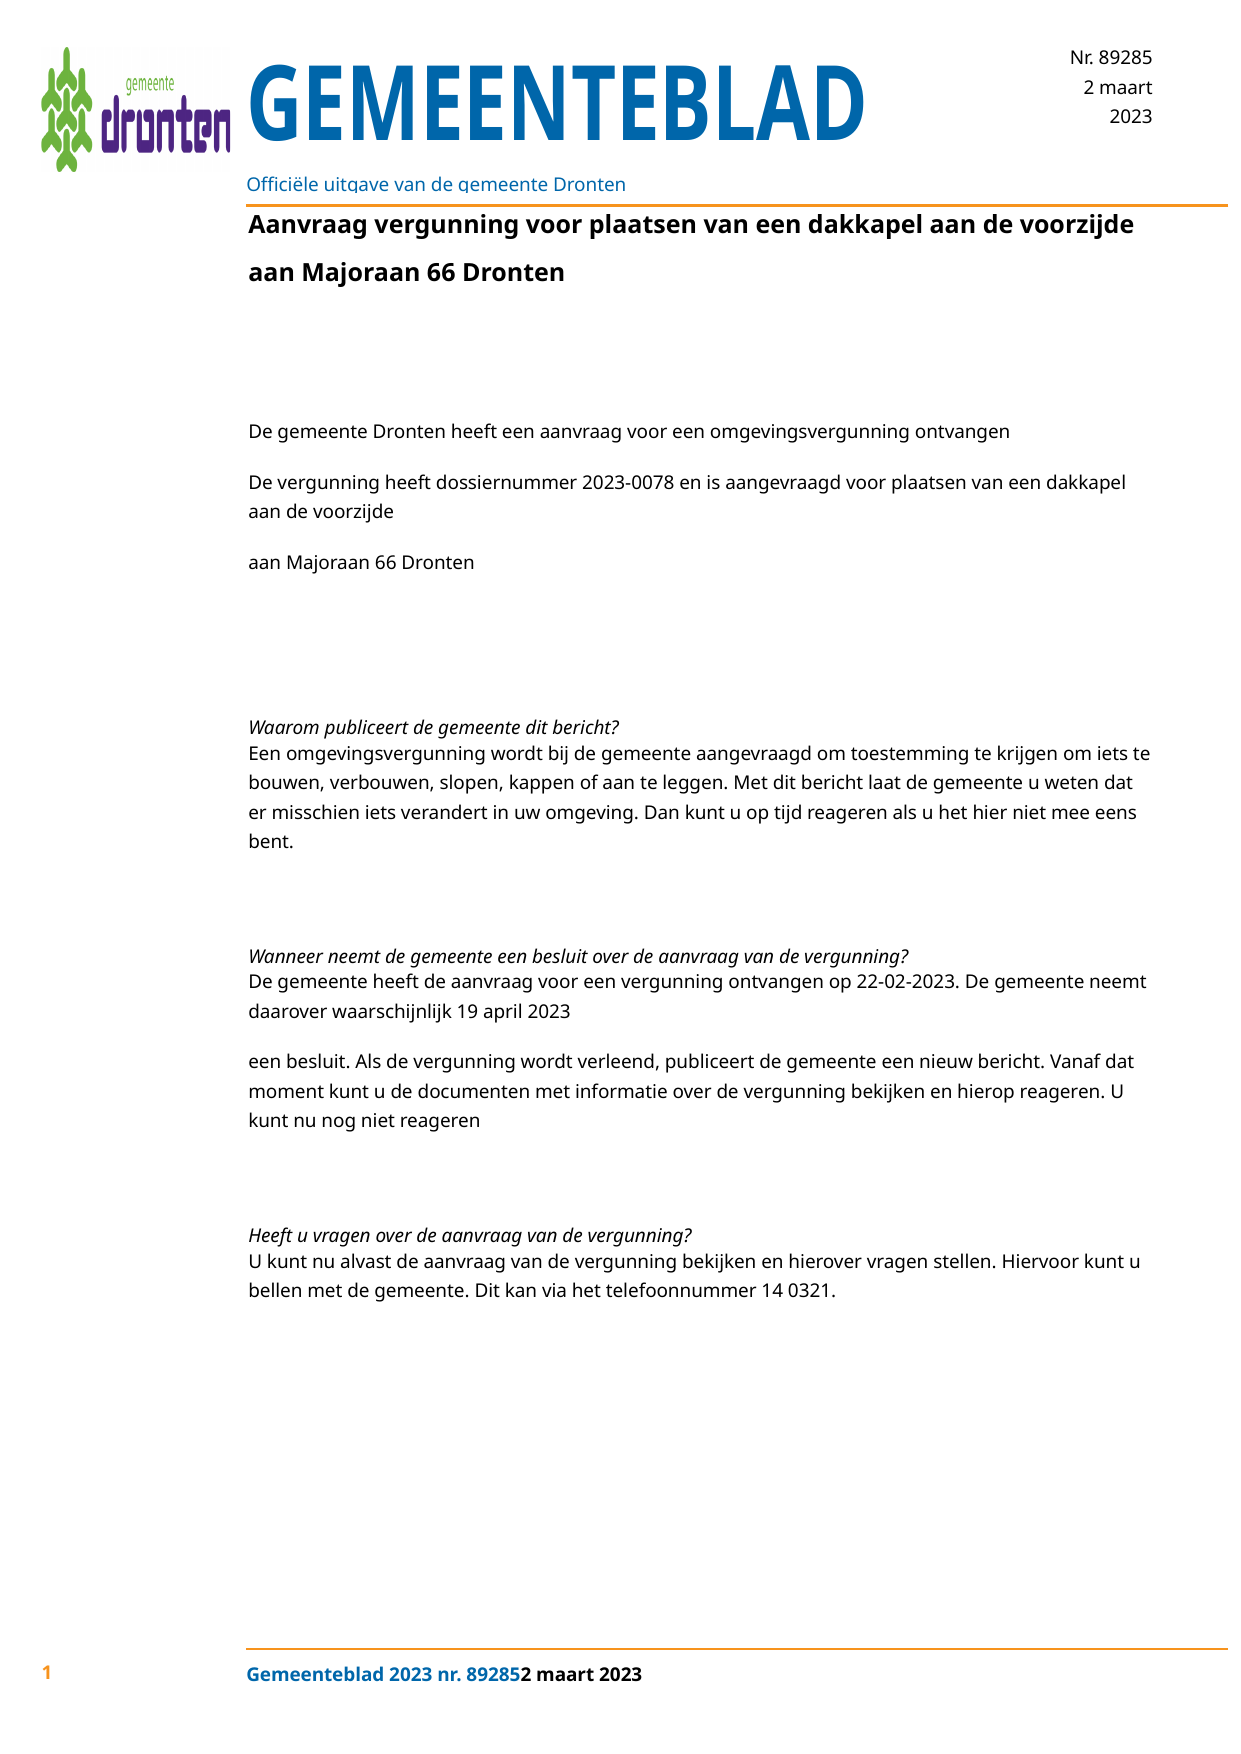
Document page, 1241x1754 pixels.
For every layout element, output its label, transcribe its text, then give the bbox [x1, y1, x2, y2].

text U kunt nu alvast de aanvraag van de vergunning bekijken en hierover vragen stellen. Hiervoor kunt u bellen met de gemeente. Dit kan via het telefoonnummer 14 0321. [248, 1248, 1152, 1303]
text Wanneer neemt de gemeente een besluit over de aanvraag van de vergunning? [248, 943, 1152, 968]
text De gemeente heeft de aanvraag voor een vergunning ontvangen op 22-02-2023. De gemeente neemt daarover waarschijnlijk 19 april 2023 [248, 968, 1152, 1024]
text Heeft u vragen over de aanvraag van de vergunning? [248, 1222, 1152, 1248]
text aan Majoraan 66 Dronten [248, 549, 1152, 575]
text De vergunning heeft dossiernummer 2023-0078 en is aangevraagd voor plaatsen van een dakkapel aan de voorzijde [248, 469, 1152, 524]
text een besluit. Als de vergunning wordt verleend, publiceert de gemeente een nieuw bericht. Vanaf dat moment kunt u de documenten met informatie over de vergunning bekijken en hierop reageren. U kunt nu nog niet reageren [248, 1048, 1152, 1133]
text Waarom publiceert de gemeente dit bericht? [248, 714, 1152, 740]
text De gemeente Dronten heeft een aanvraag voor een omgevingsvergunning ontvangen [248, 419, 1152, 444]
text Aanvraag vergunning voor plaatsen van een dakkapel aan de voorzijde aan Majoraan 66 Dronten [248, 207, 1152, 288]
text Een omgevingsvergunning wordt bij de gemeente aangevraagd om toestemming te krijgen om iets te bouwen, verbouwen, slopen, kappen of aan te leggen. Met dit bericht laat de gemeente u weten dat er misschien iets verandert in uw omgeving. Dan kunt u op tijd reageren als u het hier niet mee eens bent. [248, 740, 1152, 854]
picture [41, 47, 231, 172]
